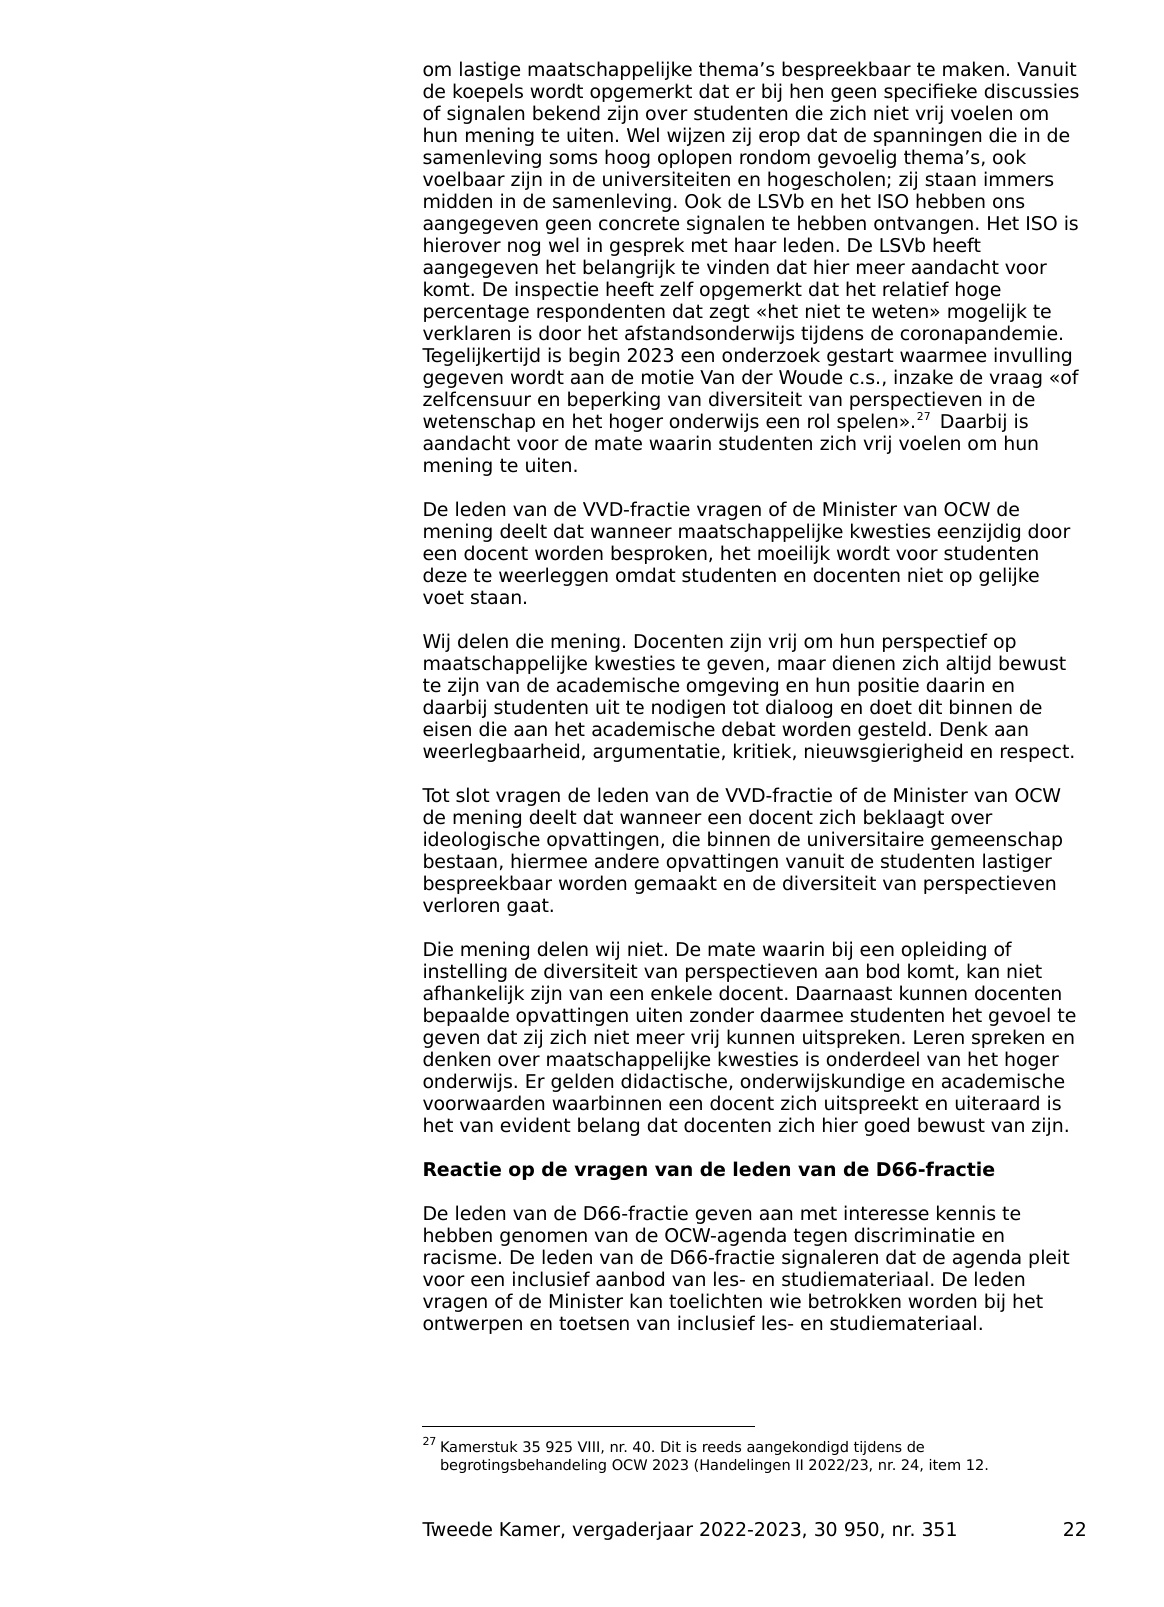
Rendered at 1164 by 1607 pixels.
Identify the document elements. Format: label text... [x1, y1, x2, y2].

text Wij delen die mening. Docenten zijn vrij om hun perspectief op maatschappelijke kwesties te geven, maar dienen zich altijd bewust te zijn van de academische omgeving en hun positie daarin en daarbij studenten uit te nodigen tot dialoog en doet dit binnen de eisen die aan het academische debat worden gesteld. Denk aan weerlegbaarheid, argumentatie, kritiek, nieuwsgierigheid en respect. [422, 631, 1087, 763]
text De leden van de VVD-fractie vragen of de Minister van OCW de mening deelt dat wanneer maatschappelijke kwesties eenzijdig door een docent worden besproken, het moeilijk wordt voor studenten deze te weerleggen omdat studenten en docenten niet op gelijke voet staan. [422, 499, 1087, 609]
text Kamerstuk 35 925 VIII, nr. 40. Dit is reeds aangekondigd tijdens de begrotingsbehandeling OCW 2023 (Handelingen II 2022/23, nr. 24, item 12. [422, 1435, 1087, 1474]
text De leden van de D66-fractie geven aan met interesse kennis te hebben genomen van de OCW-agenda tegen discriminatie en racisme. De leden van de D66-fractie signaleren dat de agenda pleit voor een inclusief aanbod van les- en studiemateriaal. De leden vragen of de Minister kan toelichten wie betrokken worden bij het ontwerpen en toetsen van inclusief les- en studiemateriaal. [422, 1203, 1087, 1335]
text Tot slot vragen de leden van de VVD-fractie of de Minister van OCW de mening deelt dat wanneer een docent zich beklaagt over ideologische opvattingen, die binnen de universitaire gemeenschap bestaan, hiermee andere opvattingen vanuit de studenten lastiger bespreekbaar worden gemaakt en de diversiteit van perspectieven verloren gaat. [422, 785, 1087, 917]
text Die mening delen wij niet. De mate waarin bij een opleiding of instelling de diversiteit van perspectieven aan bod komt, kan niet afhankelijk zijn van een enkele docent. Daarnaast kunnen docenten bepaalde opvattingen uiten zonder daarmee studenten het gevoel te geven dat zij zich niet meer vrij kunnen uitspreken. Leren spreken en denken over maatschappelijke kwesties is onderdeel van het hoger onderwijs. Er gelden didactische, onderwijskundige en academische voorwaarden waarbinnen een docent zich uitspreekt en uiteraard is het van evident belang dat docenten zich hier goed bewust van zijn. [422, 939, 1087, 1137]
subtitle Reactie op de vragen van de leden van de D66-fractie [422, 1159, 1087, 1181]
text om lastige maatschappelijke thema’s bespreekbaar te maken. Vanuit de koepels wordt opgemerkt dat er bij hen geen specifieke discussies of signalen bekend zijn over studenten die zich niet vrij voelen om hun mening te uiten. Wel wijzen zij erop dat de spanningen die in de samenleving soms hoog oplopen rondom gevoelig thema’s, ook voelbaar zijn in de universiteiten en hogescholen; zij staan immers midden in de samenleving. Ook de LSVb en het ISO hebben ons aangegeven geen concrete signalen te hebben ontvangen. Het ISO is hierover nog wel in gesprek met haar leden. De LSVb heeft aangegeven het belangrijk te vinden dat hier meer aandacht voor komt. De inspectie heeft zelf opgemerkt dat het relatief hoge percentage respondenten dat zegt «het niet te weten» mogelijk te verklaren is door het afstandsonderwijs tijdens de coronapandemie. Tegelijkertijd is begin 2023 een onderzoek gestart waarmee invulling gegeven wordt aan de motie Van der Woude c.s., inzake de vraag «of zelfcensuur en beperking van diversiteit van perspectieven in de wetenschap en het hoger onderwijs een rol spelen». Daarbij is aandacht voor de mate waarin studenten zich vrij voelen om hun mening te uiten. [422, 59, 1087, 477]
